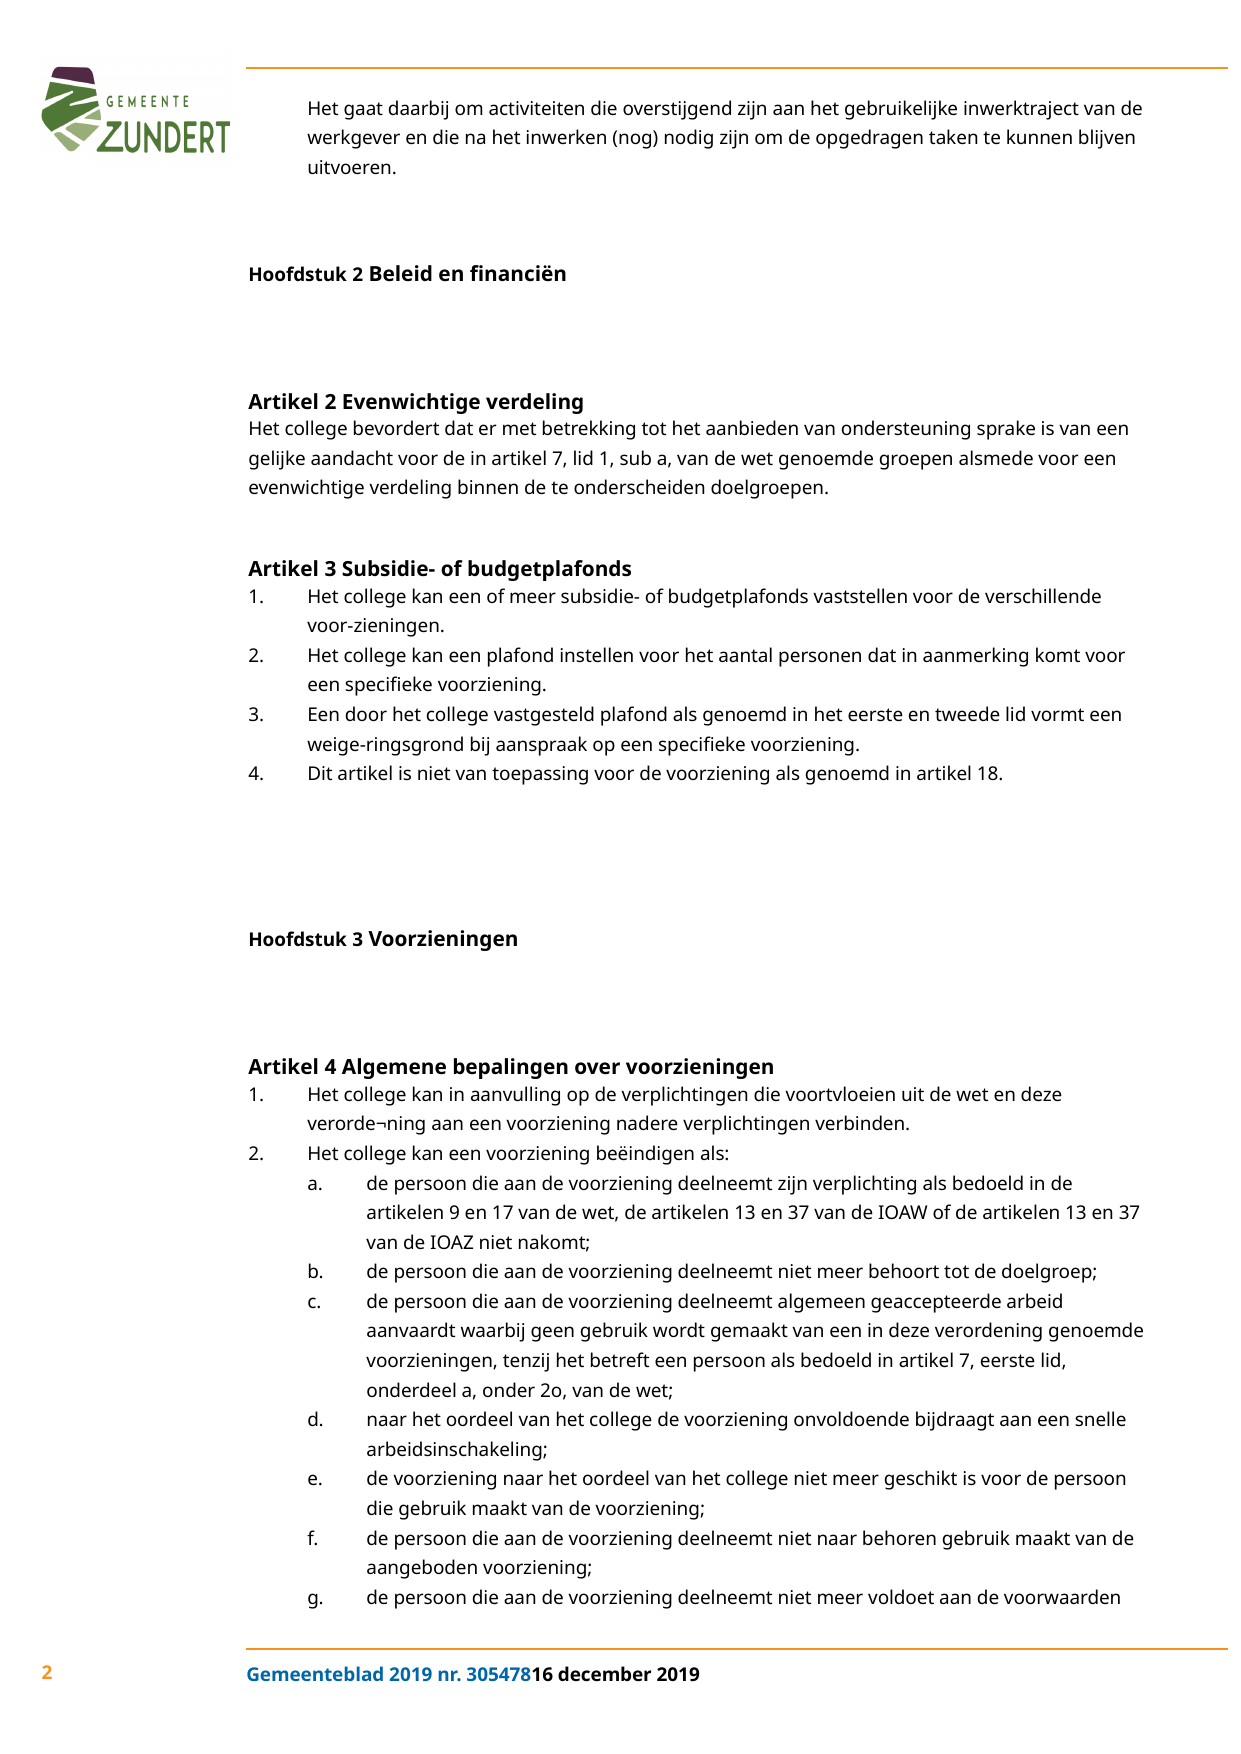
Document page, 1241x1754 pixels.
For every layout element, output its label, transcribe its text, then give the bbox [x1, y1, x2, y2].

list de persoon die aan de voorziening deelneemt niet meer voldoet aan de voorwaarden [307, 1584, 1152, 1609]
list de persoon die aan de voorziening deelneemt algemeen geaccepteerde arbeid aanvaardt waarbij geen gebruik wordt gemaakt van een in deze verordening genoemde voorzieningen, tenzij het betreft een persoon als bedoeld in artikel 7, eerste lid, onderdeel a, onder 2o, van de wet; [307, 1288, 1152, 1402]
list de persoon die aan de voorziening deelneemt zijn verplichting als bedoeld in de artikelen 9 en 17 van de wet, de artikelen 13 en 37 van de IOAW of de artikelen 13 en 37 van de IOAZ niet nakomt; [307, 1170, 1152, 1254]
list naar het oordeel van het college de voorziening onvoldoende bijdraagt aan een snelle arbeidsinschakeling; [307, 1406, 1152, 1462]
list Het college kan een of meer subsidie- of budgetplafonds vaststellen voor de verschillende voor-zieningen. [248, 583, 1152, 638]
list Het gaat daarbij om activiteiten die overstijgend zijn aan het gebruikelijke inwerktraject van de werkgever en die na het inwerken (nog) nodig zijn om de opgedragen taken te kunnen blijven uitvoeren. [248, 95, 1152, 180]
list de persoon die aan de voorziening deelneemt niet meer behoort tot de doelgroep; [307, 1258, 1152, 1284]
text Artikel 3 Subsidie- of budgetplafonds [248, 554, 1152, 583]
list de voorziening naar het oordeel van het college niet meer geschikt is voor de persoon die gebruik maakt van de voorziening; [307, 1466, 1152, 1521]
text Hoofdstuk 2 Beleid en financiën [248, 259, 1152, 287]
list de persoon die aan de voorziening deelneemt niet naar behoren gebruik maakt van de aangeboden voorziening; [307, 1525, 1152, 1580]
list Dit artikel is niet van toepassing voor de voorziening als genoemd in artikel 18. [248, 760, 1152, 786]
text Hoofdstuk 3 Voorzieningen [248, 924, 1152, 953]
list Het college kan een plafond instellen voor het aantal personen dat in aanmerking komt voor een specifieke voorziening. [248, 642, 1152, 697]
text Het college bevordert dat er met betrekking tot het aanbieden van ondersteuning sprake is van een gelijke aandacht voor de in artikel 7, lid 1, sub a, van de wet genoemde groepen alsmede voor een evenwichtige verdeling binnen de te onderscheiden doelgroepen. [248, 415, 1152, 500]
list Een door het college vastgesteld plafond als genoemd in het eerste en tweede lid vormt een weige-ringsgrond bij aanspraak op een specifieke voorziening. [248, 701, 1152, 757]
text Artikel 4 Algemene bepalingen over voorzieningen [248, 1052, 1152, 1081]
picture [41, 47, 231, 172]
text Artikel 2 Evenwichtige verdeling [248, 387, 1152, 415]
list Het college kan in aanvulling op de verplichtingen die voortvloeien uit de wet en deze verorde¬ning aan een voorziening nadere verplichtingen verbinden. [248, 1081, 1152, 1136]
list Het college kan een voorziening beëindigen als: [248, 1140, 1152, 1166]
